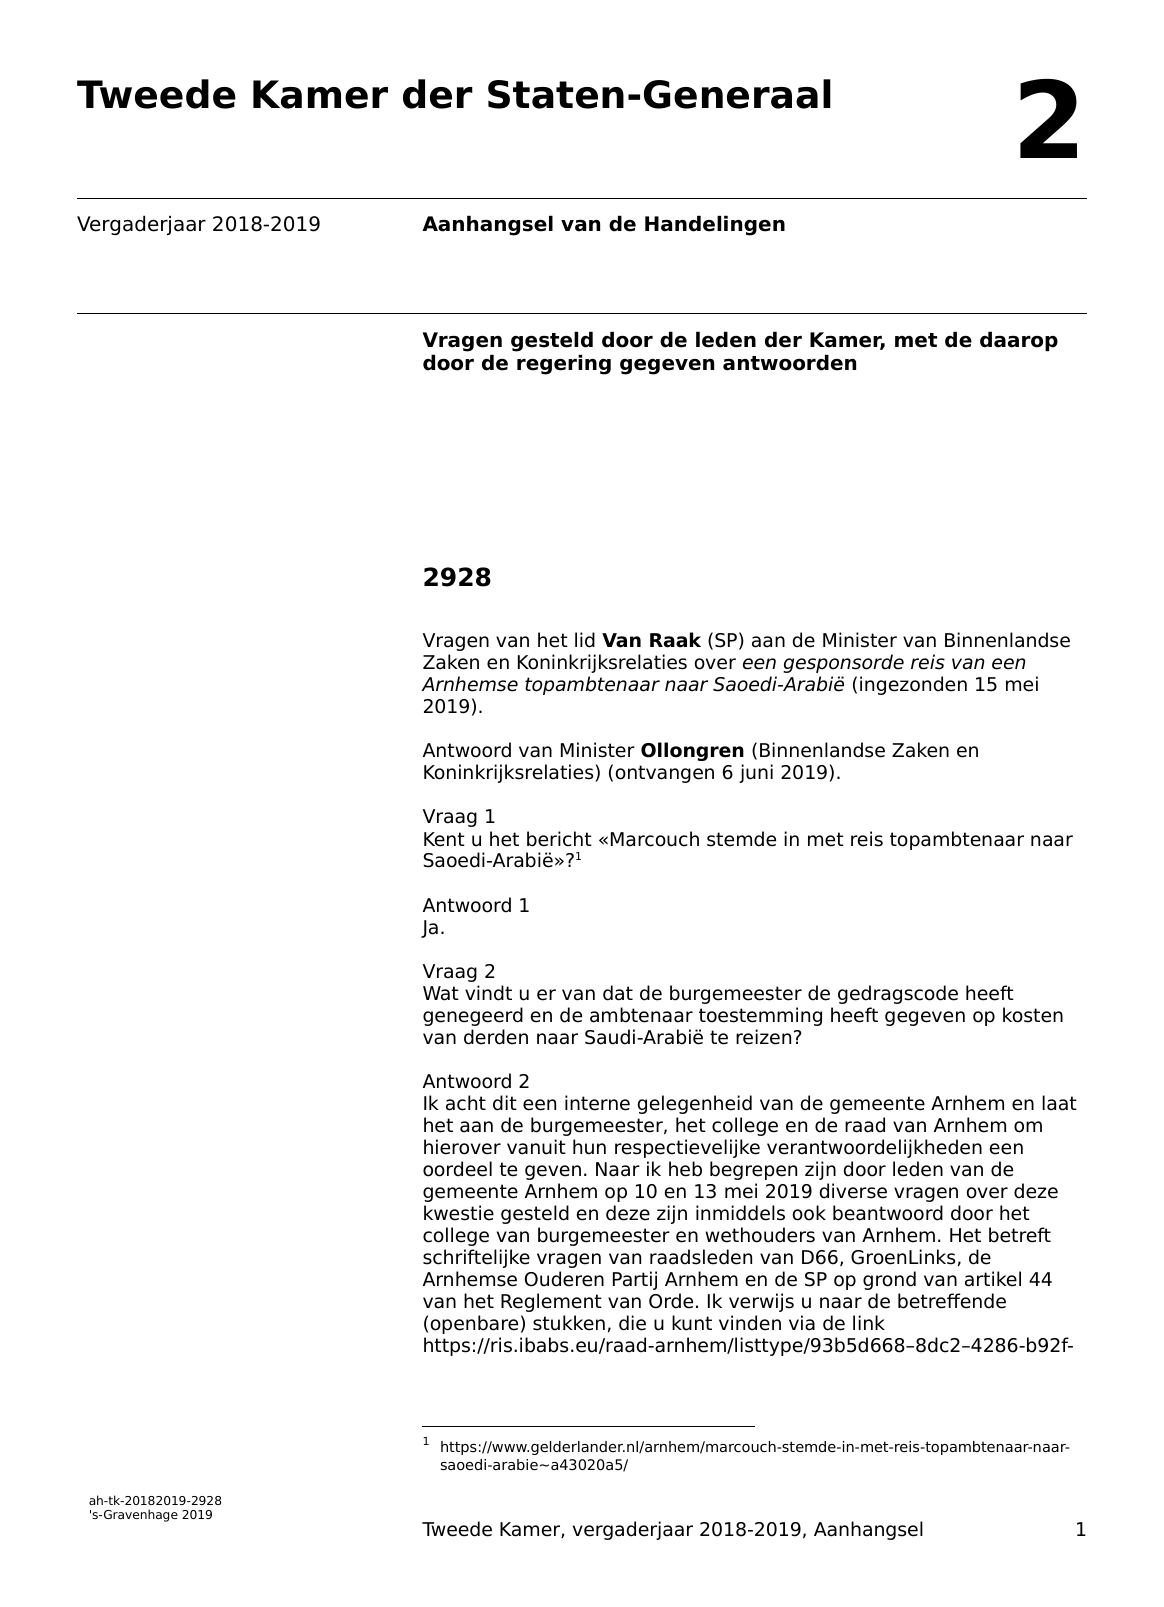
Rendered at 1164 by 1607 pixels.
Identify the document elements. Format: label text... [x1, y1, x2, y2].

text Vragen van het lid Van Raak (SP) aan de Minister van Binnenlandse Zaken en Koninkrijksrelaties over een gesponsorde reis van een Arnhemse topambtenaar naar Saoedi-Arabië (ingezonden 15 mei 2019). [422, 630, 1087, 718]
text ah-tk-20182019-2928 [88, 1494, 323, 1508]
text Kent u het bericht «Marcouch stemde in met reis topambtenaar naar Saoedi-Arabië»? [422, 828, 1087, 872]
table_header Tweede Kamer der Staten-Generaal [77, 59, 886, 198]
text Wat vindt u er van dat de burgemeester de gedragscode heeft genegeerd en de ambtenaar toestemming heeft gegeven op kosten van derden naar Saudi-Arabië te reizen? [422, 983, 1087, 1049]
text Antwoord 2 [422, 1071, 1087, 1093]
table_cell Aanhangsel van de Handelingen [422, 199, 1087, 313]
table_cell Vragen gesteld door de leden der Kamer, met de daarop door de regering gegeven antwoorden [422, 314, 1087, 375]
text Vraag 1 [422, 806, 1087, 828]
text Ik acht dit een interne gelegenheid van de gemeente Arnhem en laat het aan de burgemeester, het college en de raad van Arnhem om hierover vanuit hun respectievelijke verantwoordelijkheden een oordeel te geven. Naar ik heb begrepen zijn door leden van de gemeente Arnhem op 10 en 13 mei 2019 diverse vragen over deze kwestie gesteld en deze zijn inmiddels ook beantwoord door het college van burgemeester en wethouders van Arnhem. Het betreft schriftelijke vragen van raadsleden van D66, GroenLinks, de Arnhemse Ouderen Partij Arnhem en de SP op grond van artikel 44 van het Reglement van Orde. Ik verwijs u naar de betreffende (openbare) stukken, die u kunt vinden via de link https://ris.ibabs.eu/raad-arnhem/listtype/93b5d668–8dc2–4286-b92f- [422, 1093, 1087, 1357]
text 's-Gravenhage 2019 [88, 1508, 323, 1522]
text Antwoord van Minister Ollongren (Binnenlandse Zaken en Koninkrijksrelaties) (ontvangen 6 juni 2019). [422, 740, 1087, 784]
text Antwoord 1 [422, 894, 1087, 917]
table_cell Vergaderjaar 2018-2019 [77, 199, 422, 313]
table_cell [77, 314, 422, 375]
text https://www.gelderlander.nl/arnhem/marcouch-stemde-in-met-reis-topambtenaar-naar-saoedi-arabie~a43020a5/ [422, 1435, 1087, 1474]
text Vraag 2 [422, 961, 1087, 983]
text Ja. [422, 917, 1087, 938]
table_header 2 [886, 59, 1087, 198]
text 2928 [422, 563, 1087, 592]
